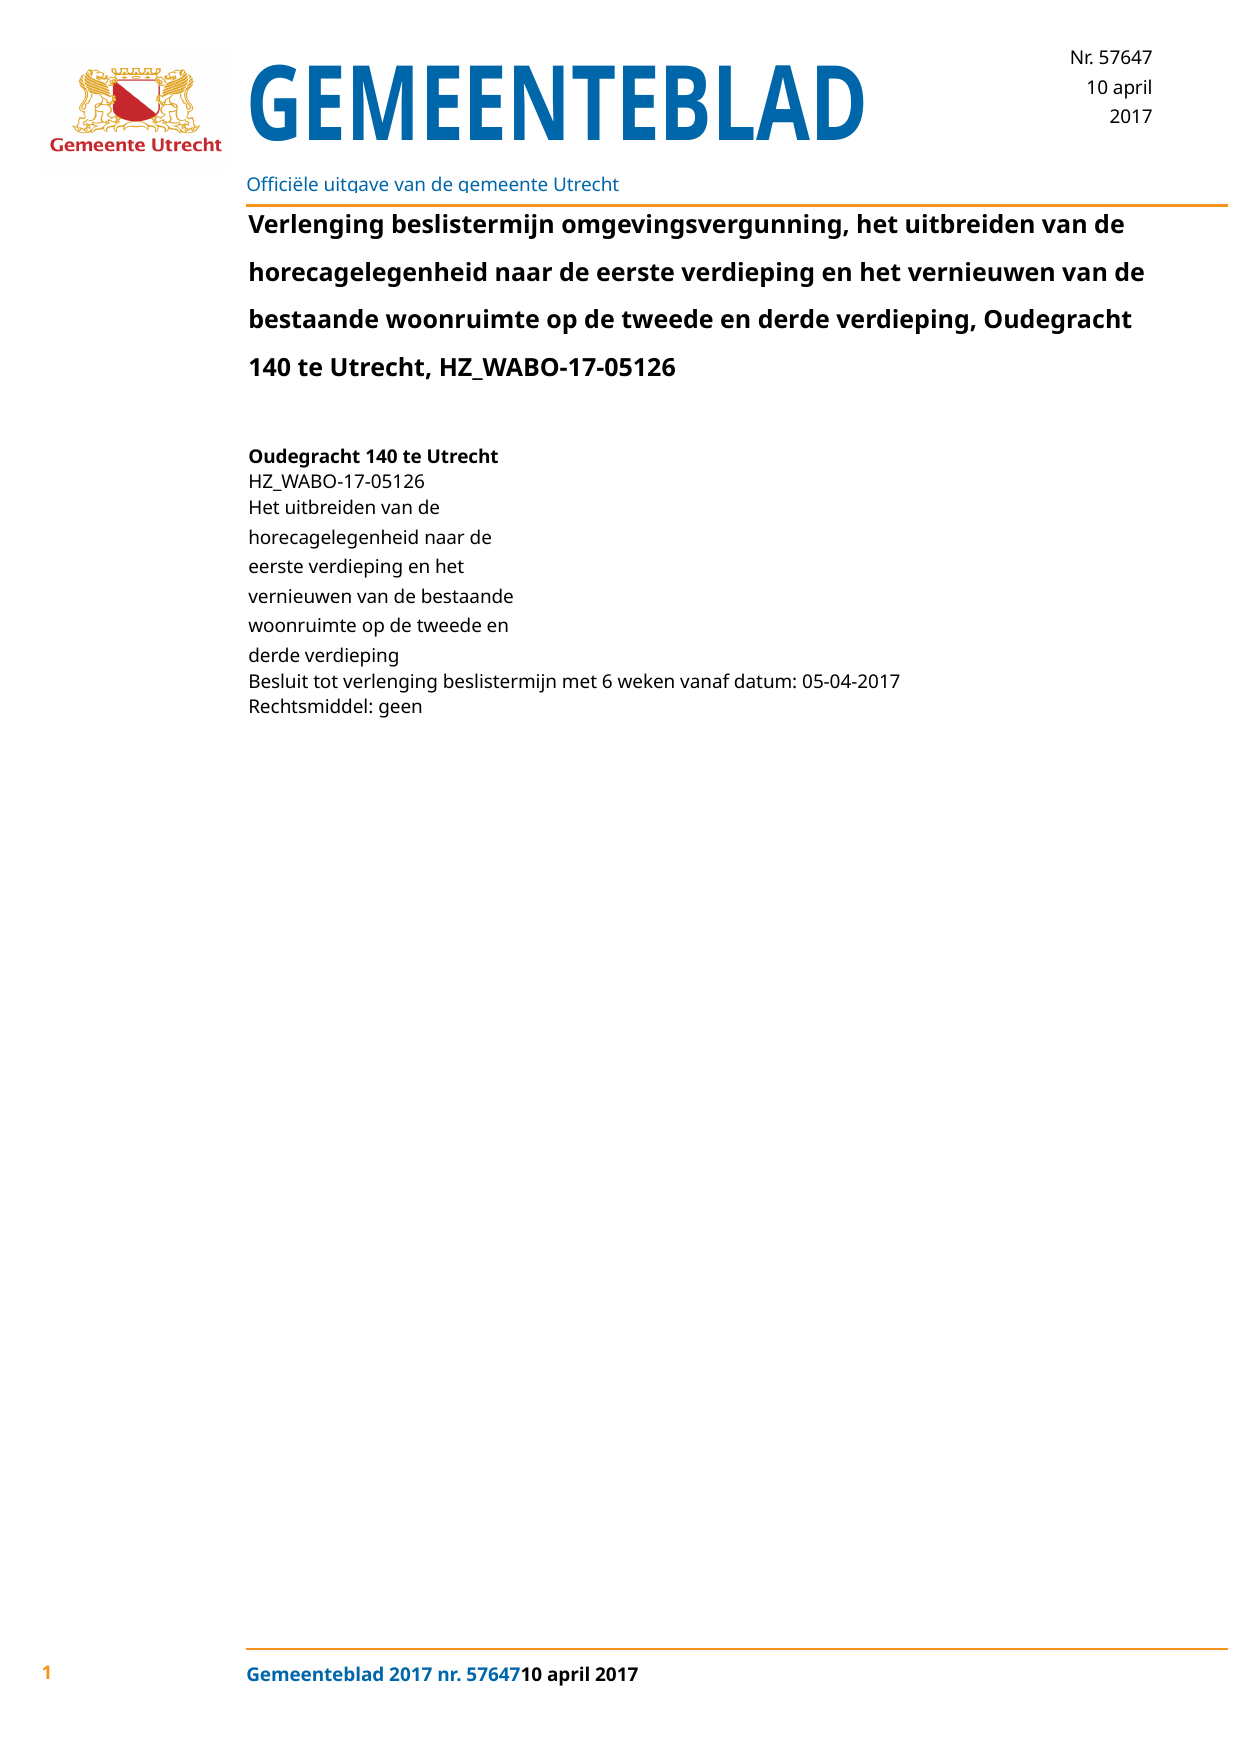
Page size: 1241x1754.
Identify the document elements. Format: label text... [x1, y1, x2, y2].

picture [41, 47, 231, 172]
table_cell Het uitbreiden van de horecagelegenheid naar de eerste verdieping en het vernieuwen van de bestaande woonruimte op de tweede en derde verdieping [248, 494, 549, 668]
table_cell HZ_WABO-17-05126 [248, 469, 1152, 494]
text Verlenging beslistermijn omgevingsvergunning, het uitbreiden van de horecagelegenheid naar de eerste verdieping en het vernieuwen van de bestaande woonruimte op de tweede en derde verdieping, Oudegracht 140 te Utrecht, HZ_WABO-17-05126 [248, 207, 1152, 384]
table_header Oudegracht 140 te Utrecht [248, 443, 1152, 468]
table_cell Besluit tot verlenging beslistermijn met 6 weken vanaf datum: 05-04-2017 [248, 668, 1152, 694]
table_cell Rechtsmiddel: geen [248, 694, 1152, 719]
